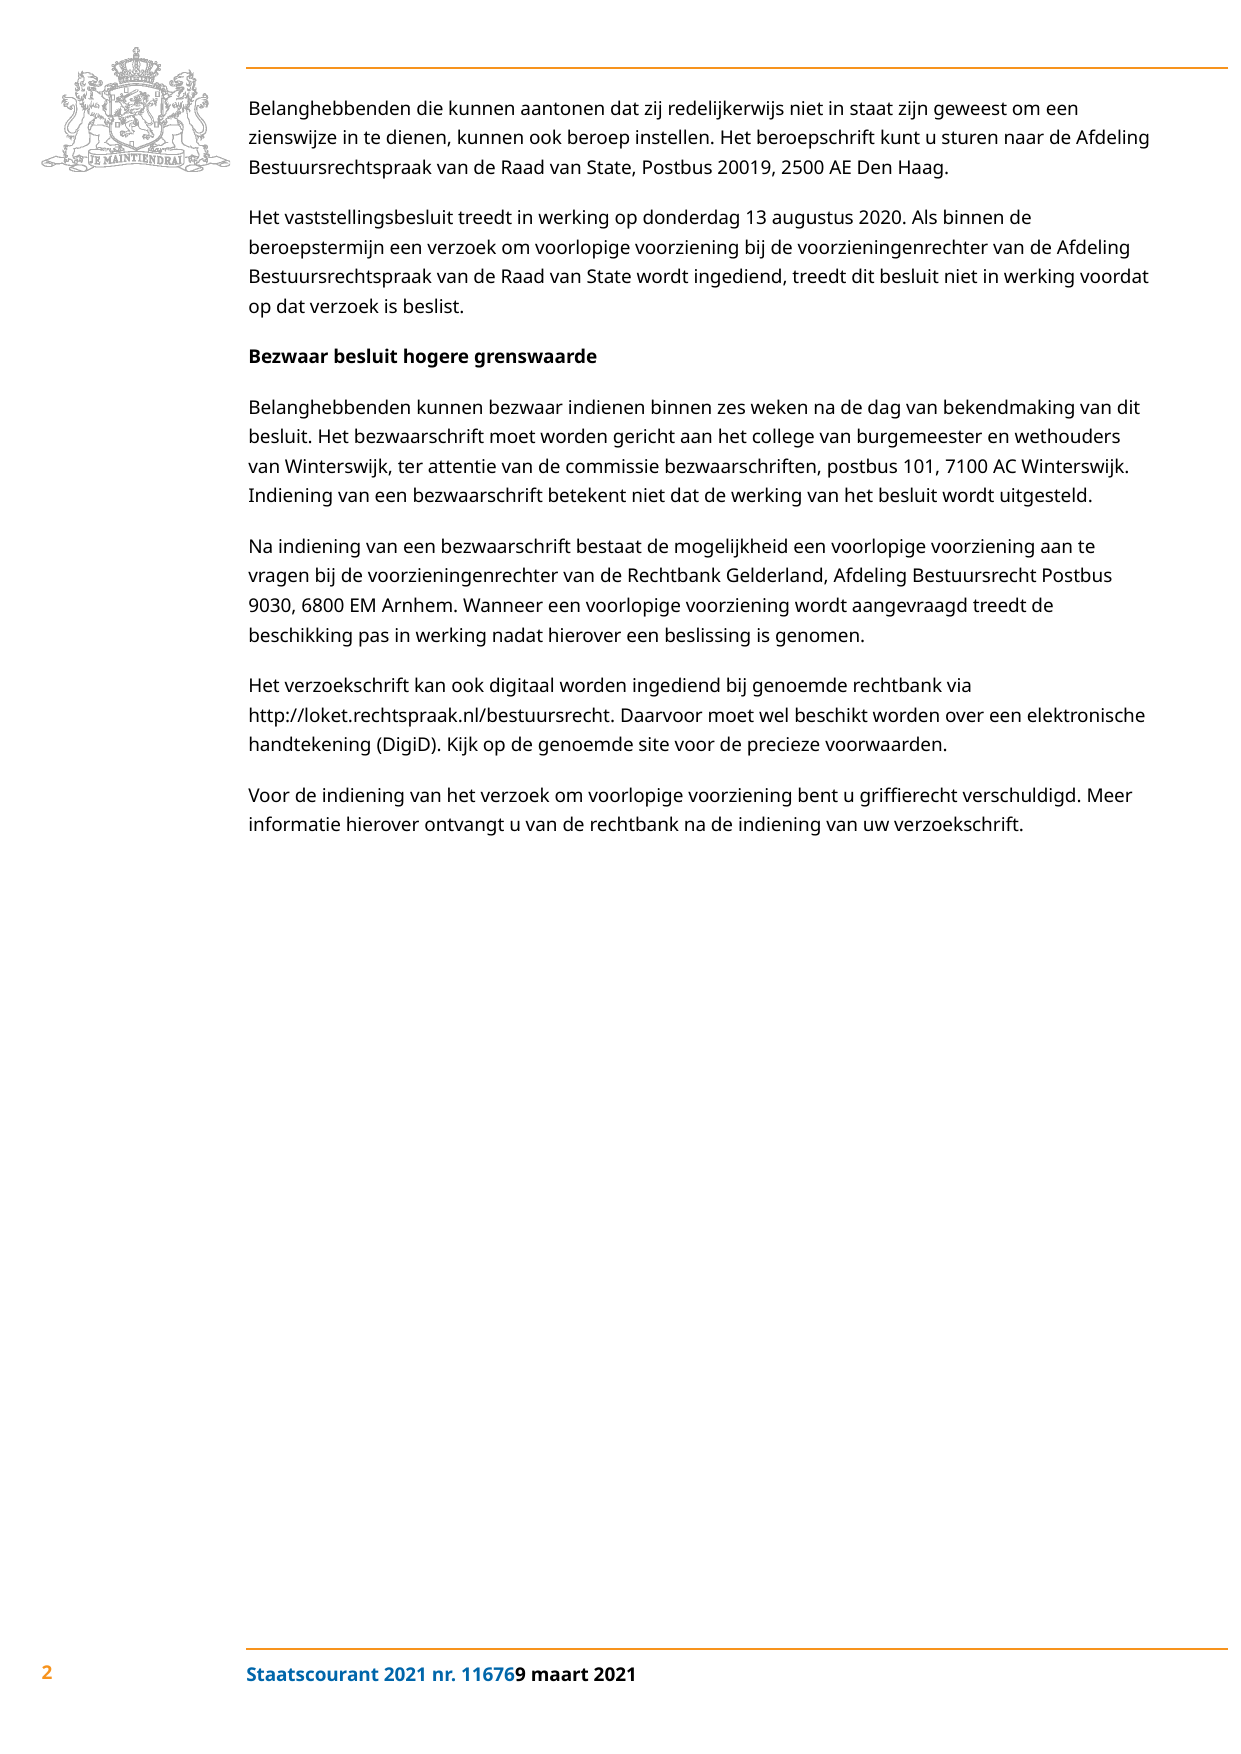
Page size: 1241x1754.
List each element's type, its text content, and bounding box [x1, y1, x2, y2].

text Voor de indiening van het verzoek om voorlopige voorziening bent u griffierecht verschuldigd. Meer informatie hierover ontvangt u van de rechtbank na de indiening van uw verzoekschrift. [248, 782, 1152, 837]
text Na indiening van een bezwaarschrift bestaat de mogelijkheid een voorlopige voorziening aan te vragen bij de voorzieningenrechter van de Rechtbank Gelderland, Afdeling Bestuursrecht Postbus 9030, 6800 EM Arnhem. Wanneer een voorlopige voorziening wordt aangevraagd treedt de beschikking pas in werking nadat hierover een beslissing is genomen. [248, 533, 1152, 648]
text Het verzoekschrift kan ook digitaal worden ingediend bij genoemde rechtbank via http://loket.rechtspraak.nl/bestuursrecht. Daarvoor moet wel beschikt worden over een elektronische handtekening (DigiD). Kijk op de genoemde site voor de precieze voorwaarden. [248, 672, 1152, 757]
text Belanghebbenden die kunnen aantonen dat zij redelijkerwijs niet in staat zijn geweest om een zienswijze in te dienen, kunnen ook beroep instellen. Het beroepschrift kunt u sturen naar de Afdeling Bestuursrechtspraak van de Raad van State, Postbus 20019, 2500 AE Den Haag. [248, 95, 1152, 180]
text Het vaststellingsbesluit treedt in werking op donderdag 13 augustus 2020. Als binnen de beroepstermijn een verzoek om voorlopige voorziening bij de voorzieningenrechter van de Afdeling Bestuursrechtspraak van de Raad van State wordt ingediend, treedt dit besluit niet in werking voordat op dat verzoek is beslist. [248, 204, 1152, 319]
text Belanghebbenden kunnen bezwaar indienen binnen zes weken na de dag van bekendmaking van dit besluit. Het bezwaarschrift moet worden gericht aan het college van burgemeester en wethouders van Winterswijk, ter attentie van de commissie bezwaarschriften, postbus 101, 7100 AC Winterswijk. Indiening van een bezwaarschrift betekent niet dat de werking van het besluit wordt uitgesteld. [248, 394, 1152, 508]
picture [41, 47, 231, 172]
text Bezwaar besluit hogere grenswaarde [248, 343, 1152, 369]
